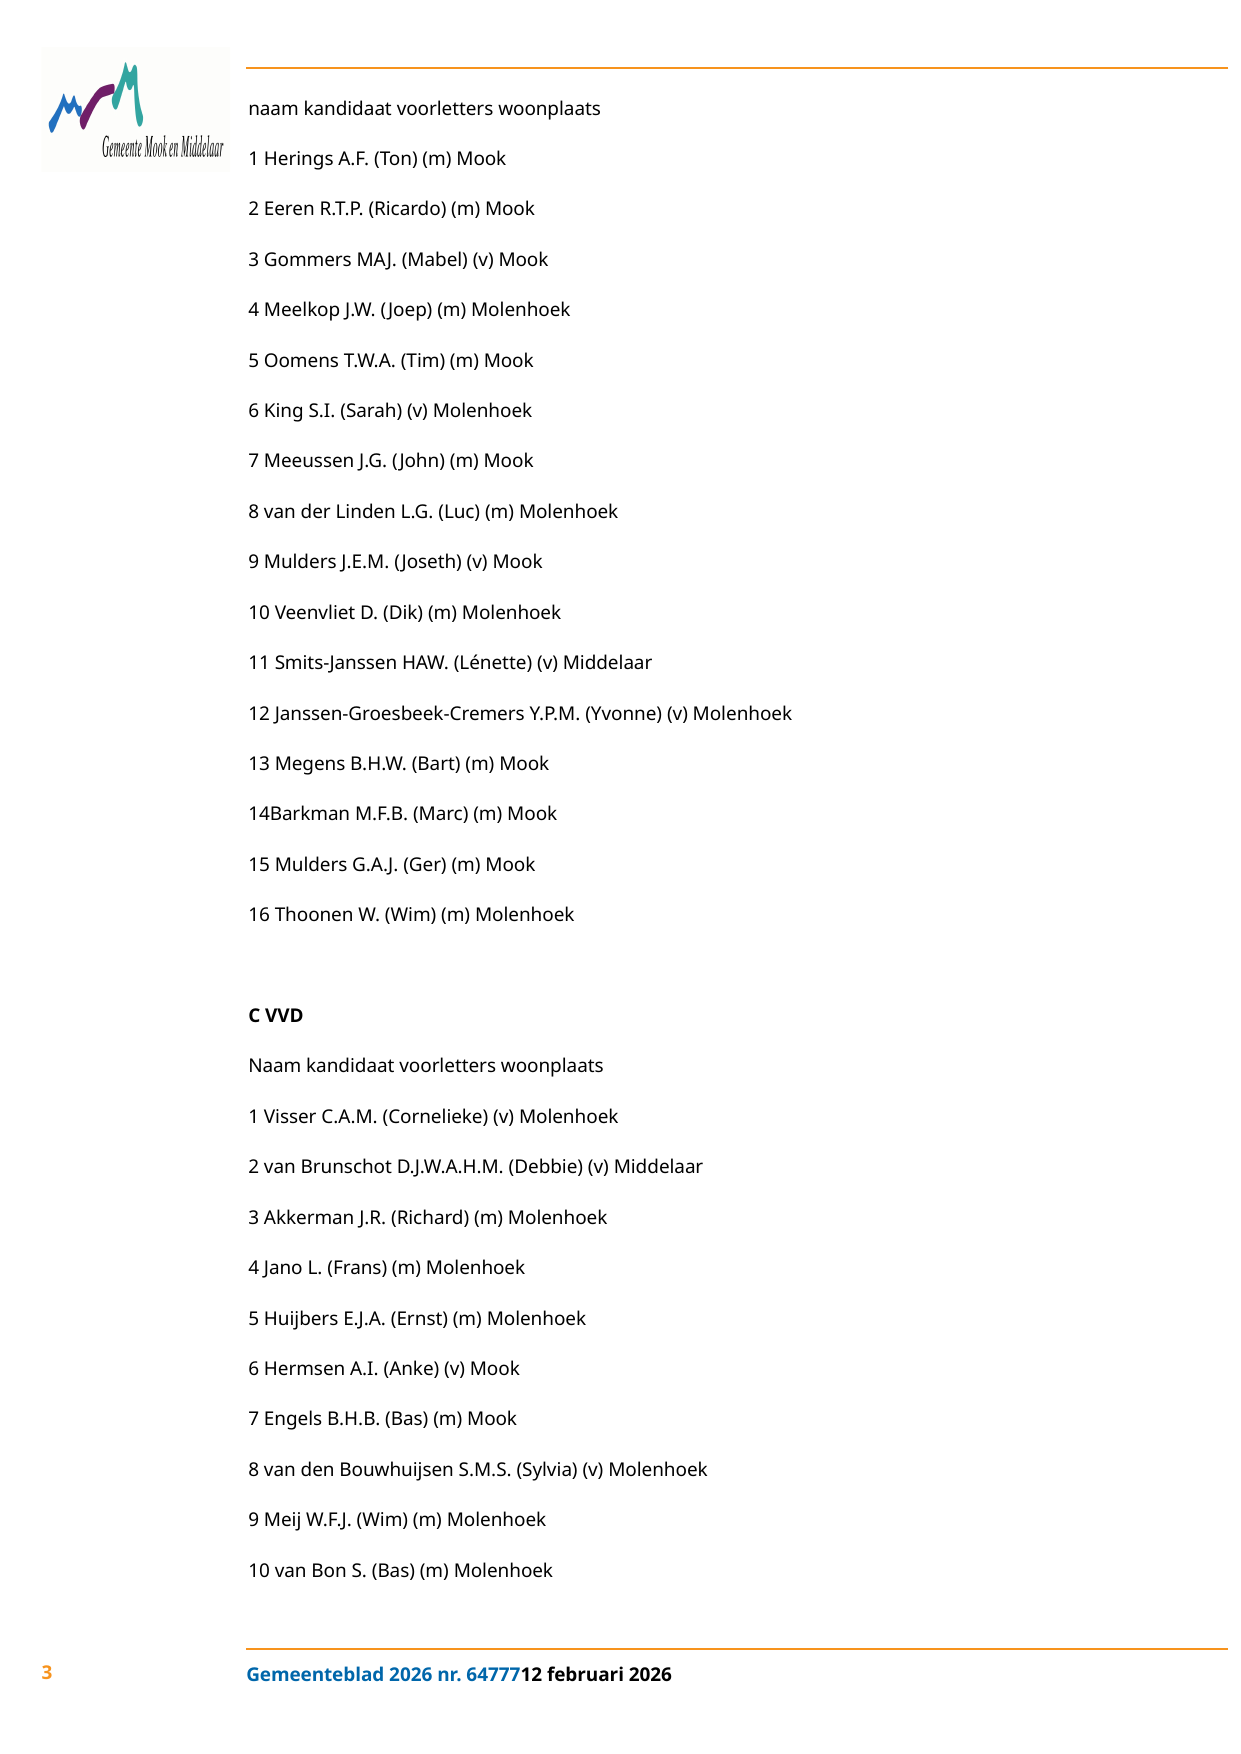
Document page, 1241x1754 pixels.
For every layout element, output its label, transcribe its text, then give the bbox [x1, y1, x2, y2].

text 3 Akkerman J.R. (Richard) (m) Molenhoek [248, 1204, 1152, 1230]
text 2 van Brunschot D.J.W.A.H.M. (Debbie) (v) Middelaar [248, 1153, 1152, 1179]
text 9 Meij W.F.J. (Wim) (m) Molenhoek [248, 1506, 1152, 1532]
text 10 Veenvliet D. (Dik) (m) Molenhoek [248, 599, 1152, 625]
text 10 van Bon S. (Bas) (m) Molenhoek [248, 1557, 1152, 1583]
text 13 Megens B.H.W. (Bart) (m) Mook [248, 750, 1152, 776]
text 4 Jano L. (Frans) (m) Molenhoek [248, 1254, 1152, 1280]
text 14Barkman M.F.B. (Marc) (m) Mook [248, 801, 1152, 826]
text 3 Gommers MAJ. (Mabel) (v) Mook [248, 246, 1152, 272]
text 11 Smits-Janssen HAW. (Lénette) (v) Middelaar [248, 649, 1152, 675]
text 8 van den Bouwhuijsen S.M.S. (Sylvia) (v) Molenhoek [248, 1456, 1152, 1482]
text 16 Thoonen W. (Wim) (m) Molenhoek [248, 901, 1152, 927]
text 9 Mulders J.E.M. (Joseth) (v) Mook [248, 548, 1152, 574]
text 6 Hermsen A.I. (Anke) (v) Mook [248, 1355, 1152, 1381]
text 5 Huijbers E.J.A. (Ernst) (m) Molenhoek [248, 1305, 1152, 1331]
text 8 van der Linden L.G. (Luc) (m) Molenhoek [248, 498, 1152, 524]
text 6 King S.I. (Sarah) (v) Molenhoek [248, 397, 1152, 423]
text 5 Oomens T.W.A. (Tim) (m) Mook [248, 347, 1152, 373]
text 7 Meeussen J.G. (John) (m) Mook [248, 448, 1152, 473]
text 4 Meelkop J.W. (Joep) (m) Molenhoek [248, 296, 1152, 322]
text 7 Engels B.H.B. (Bas) (m) Mook [248, 1406, 1152, 1431]
text 12 Janssen-Groesbeek-Cremers Y.P.M. (Yvonne) (v) Molenhoek [248, 700, 1152, 726]
text C VVD [248, 1002, 1152, 1028]
picture [41, 47, 231, 172]
text naam kandidaat voorletters woonplaats [248, 95, 1152, 121]
text 2 Eeren R.T.P. (Ricardo) (m) Mook [248, 196, 1152, 221]
text 1 Visser C.A.M. (Cornelieke) (v) Molenhoek [248, 1103, 1152, 1129]
text Naam kandidaat voorletters woonplaats [248, 1053, 1152, 1078]
text 15 Mulders G.A.J. (Ger) (m) Mook [248, 851, 1152, 877]
text 1 Herings A.F. (Ton) (m) Mook [248, 145, 1152, 171]
